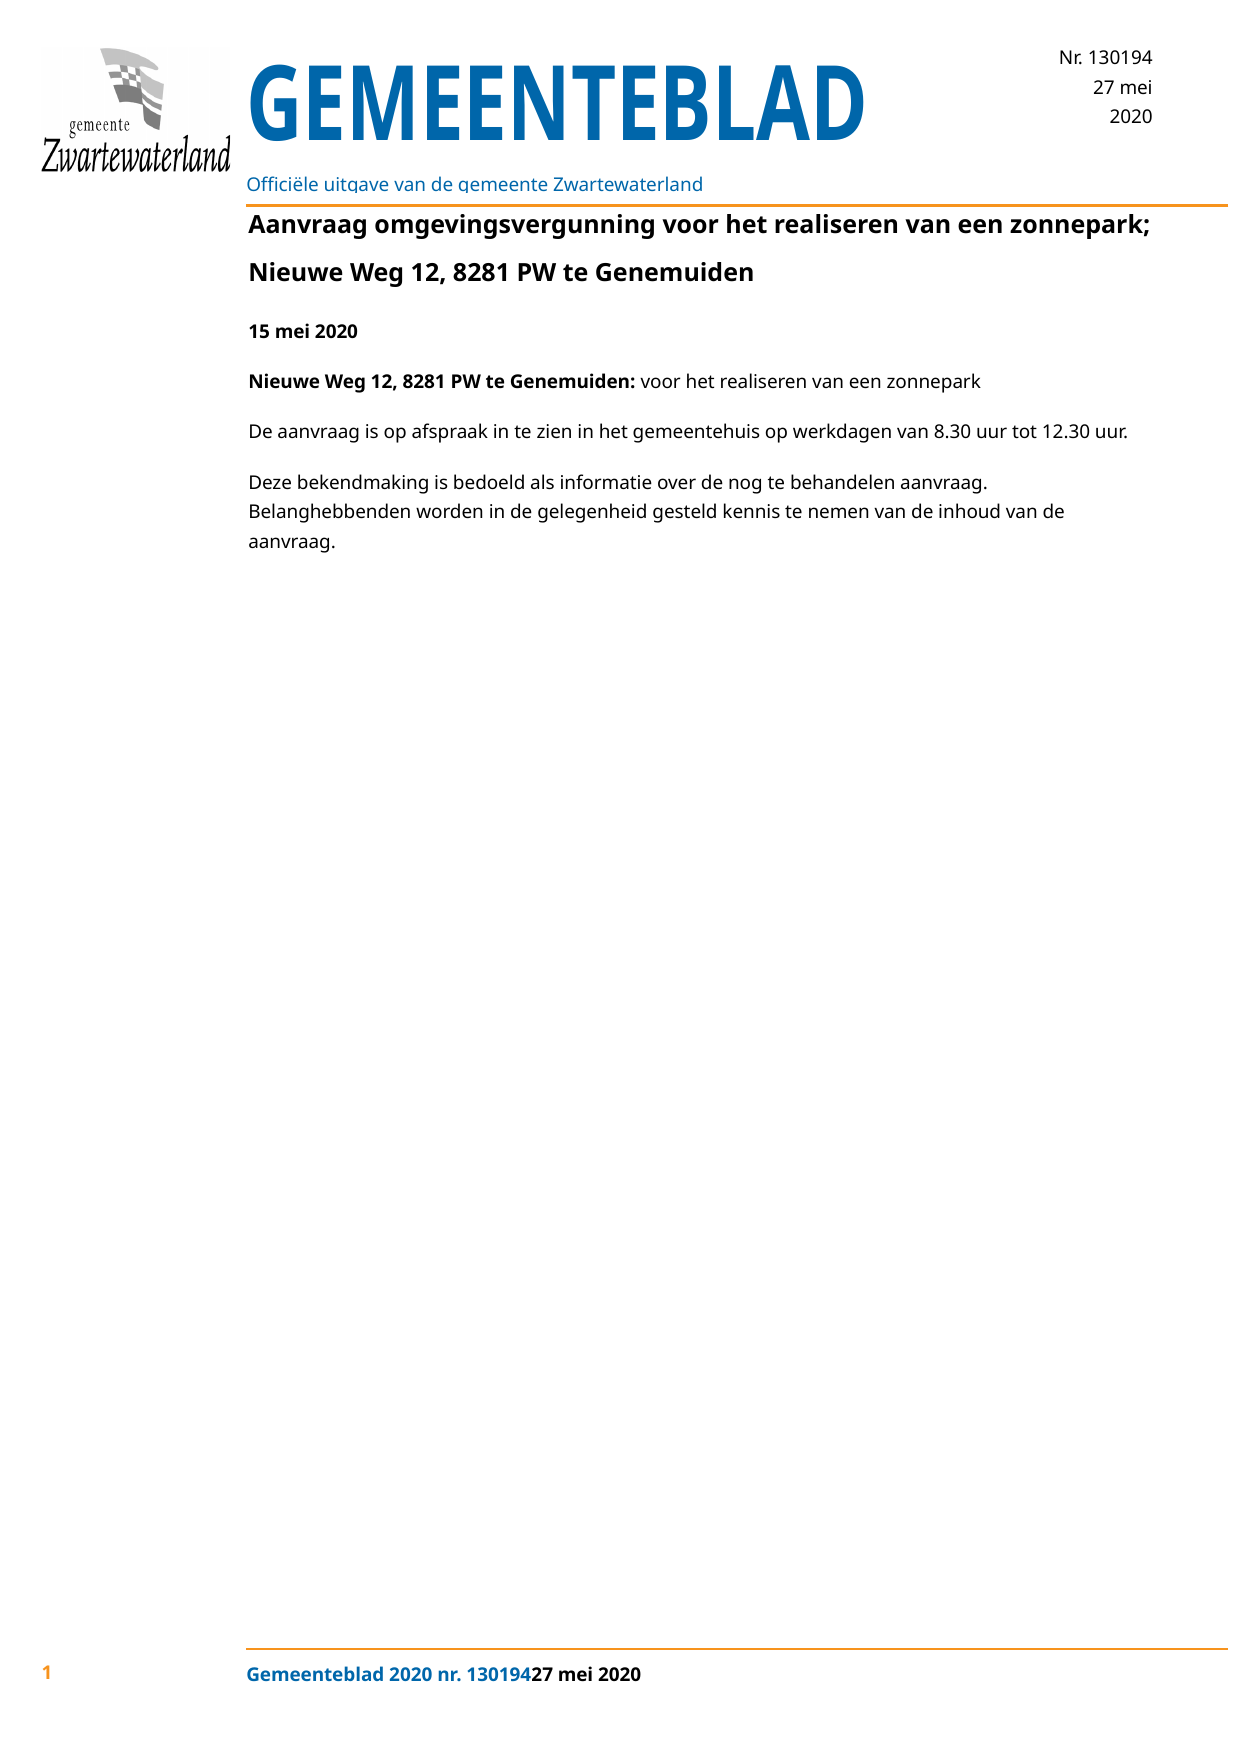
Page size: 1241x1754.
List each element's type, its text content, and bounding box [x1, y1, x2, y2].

text Deze bekendmaking is bedoeld als informatie over de nog te behandelen aanvraag. Belanghebbenden worden in de gelegenheid gesteld kennis te nemen van de inhoud van de aanvraag. [248, 469, 1152, 554]
text Nieuwe Weg 12, 8281 PW te Genemuiden: voor het realiseren van een zonnepark [248, 368, 1152, 394]
text Aanvraag omgevingsvergunning voor het realiseren van een zonnepark; Nieuwe Weg 12, 8281 PW te Genemuiden [248, 207, 1152, 288]
text 15 mei 2020 [248, 318, 1152, 344]
text De aanvraag is op afspraak in te zien in het gemeentehuis op werkdagen van 8.30 uur tot 12.30 uur. [248, 419, 1152, 444]
picture [41, 47, 231, 172]
